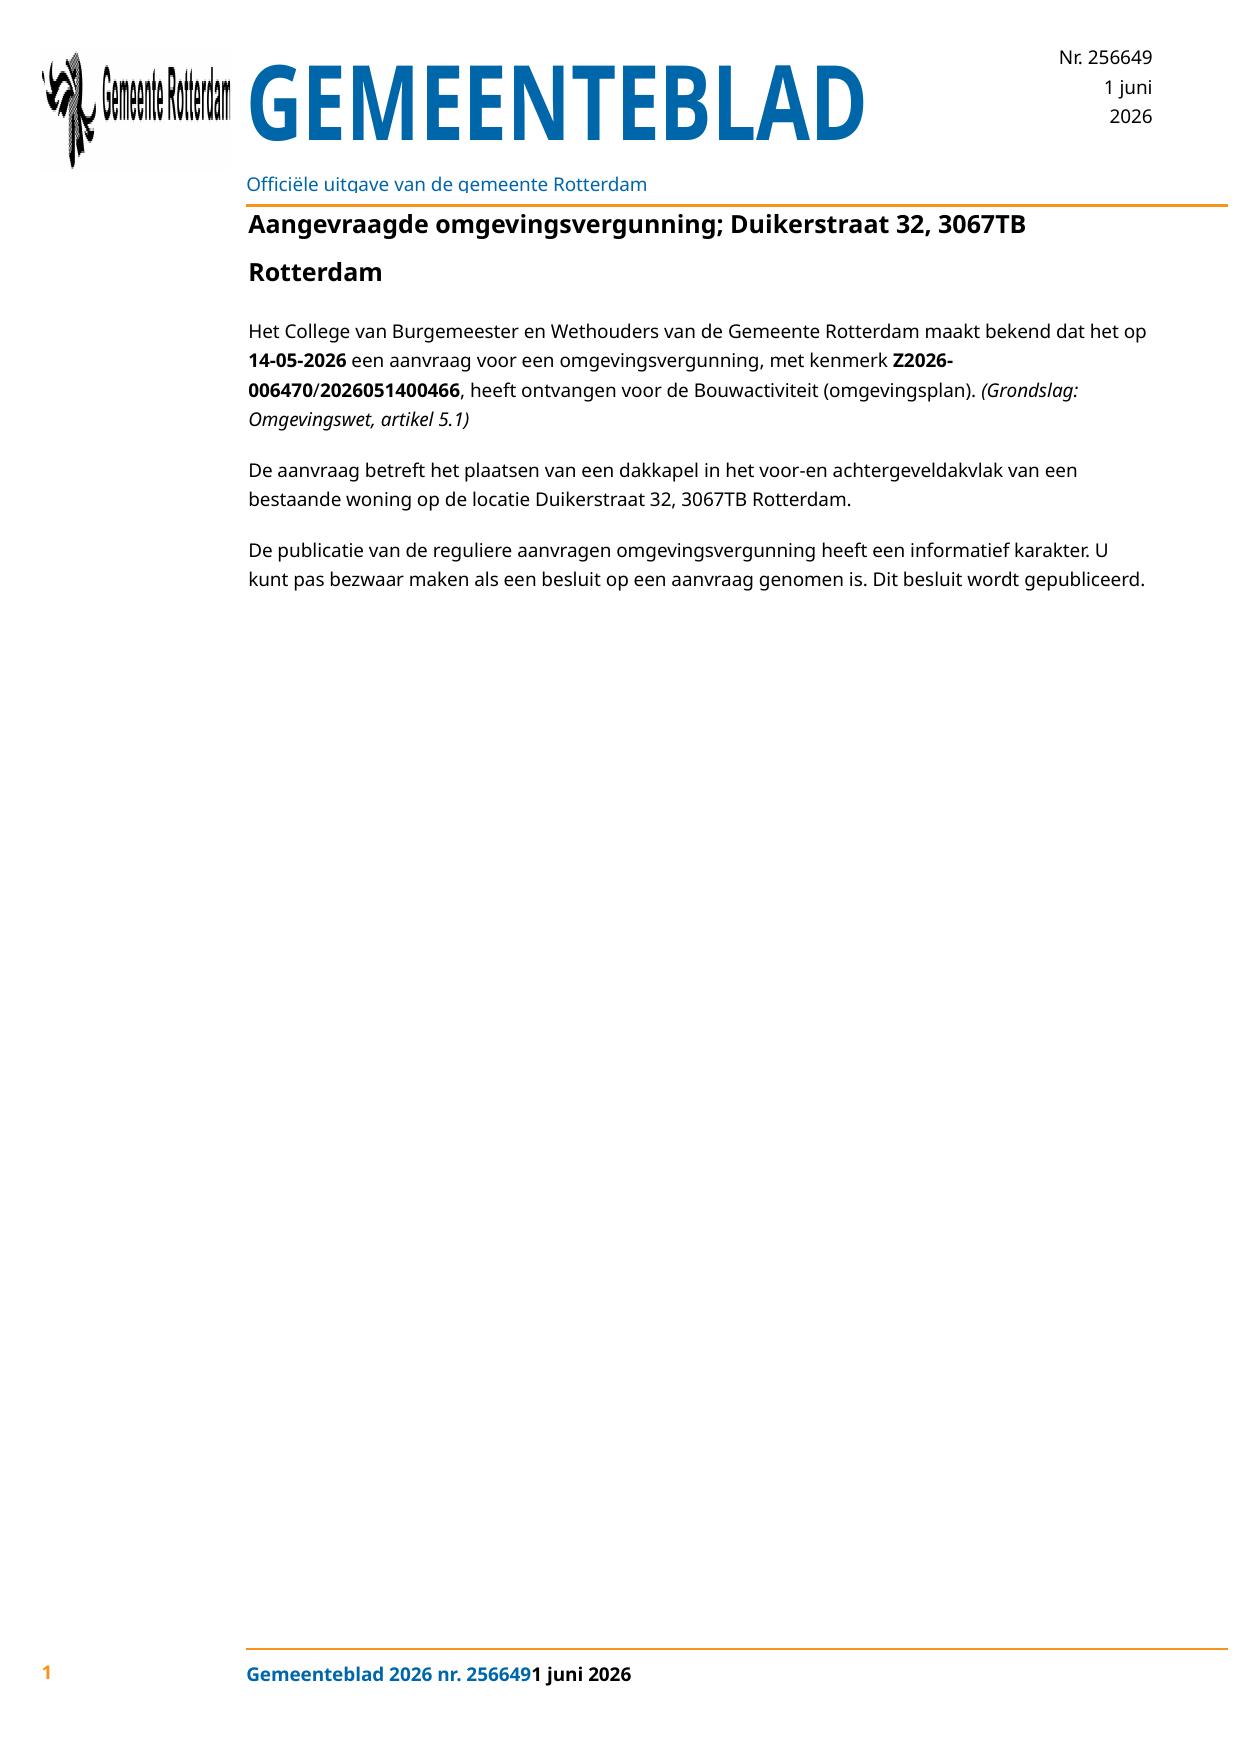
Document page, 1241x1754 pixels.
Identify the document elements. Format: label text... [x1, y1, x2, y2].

picture [41, 47, 231, 172]
text Aangevraagde omgevingsvergunning; Duikerstraat 32, 3067TB Rotterdam [248, 207, 1152, 288]
text Het College van Burgemeester en Wethouders van de Gemeente Rotterdam maakt bekend dat het op 14-05-2026 een aanvraag voor een omgevingsvergunning, met kenmerk Z2026-006470/2026051400466, heeft ontvangen voor de Bouwactiviteit (omgevingsplan). (Grondslag: Omgevingswet, artikel 5.1) [248, 318, 1152, 432]
text De publicatie van de reguliere aanvragen omgevingsvergunning heeft een informatief karakter. U kunt pas bezwaar maken als een besluit op een aanvraag genomen is. Dit besluit wordt gepubliceerd. [248, 537, 1152, 592]
text De aanvraag betreft het plaatsen van een dakkapel in het voor-en achtergeveldakvlak van een bestaande woning op de locatie Duikerstraat 32, 3067TB Rotterdam. [248, 457, 1152, 512]
